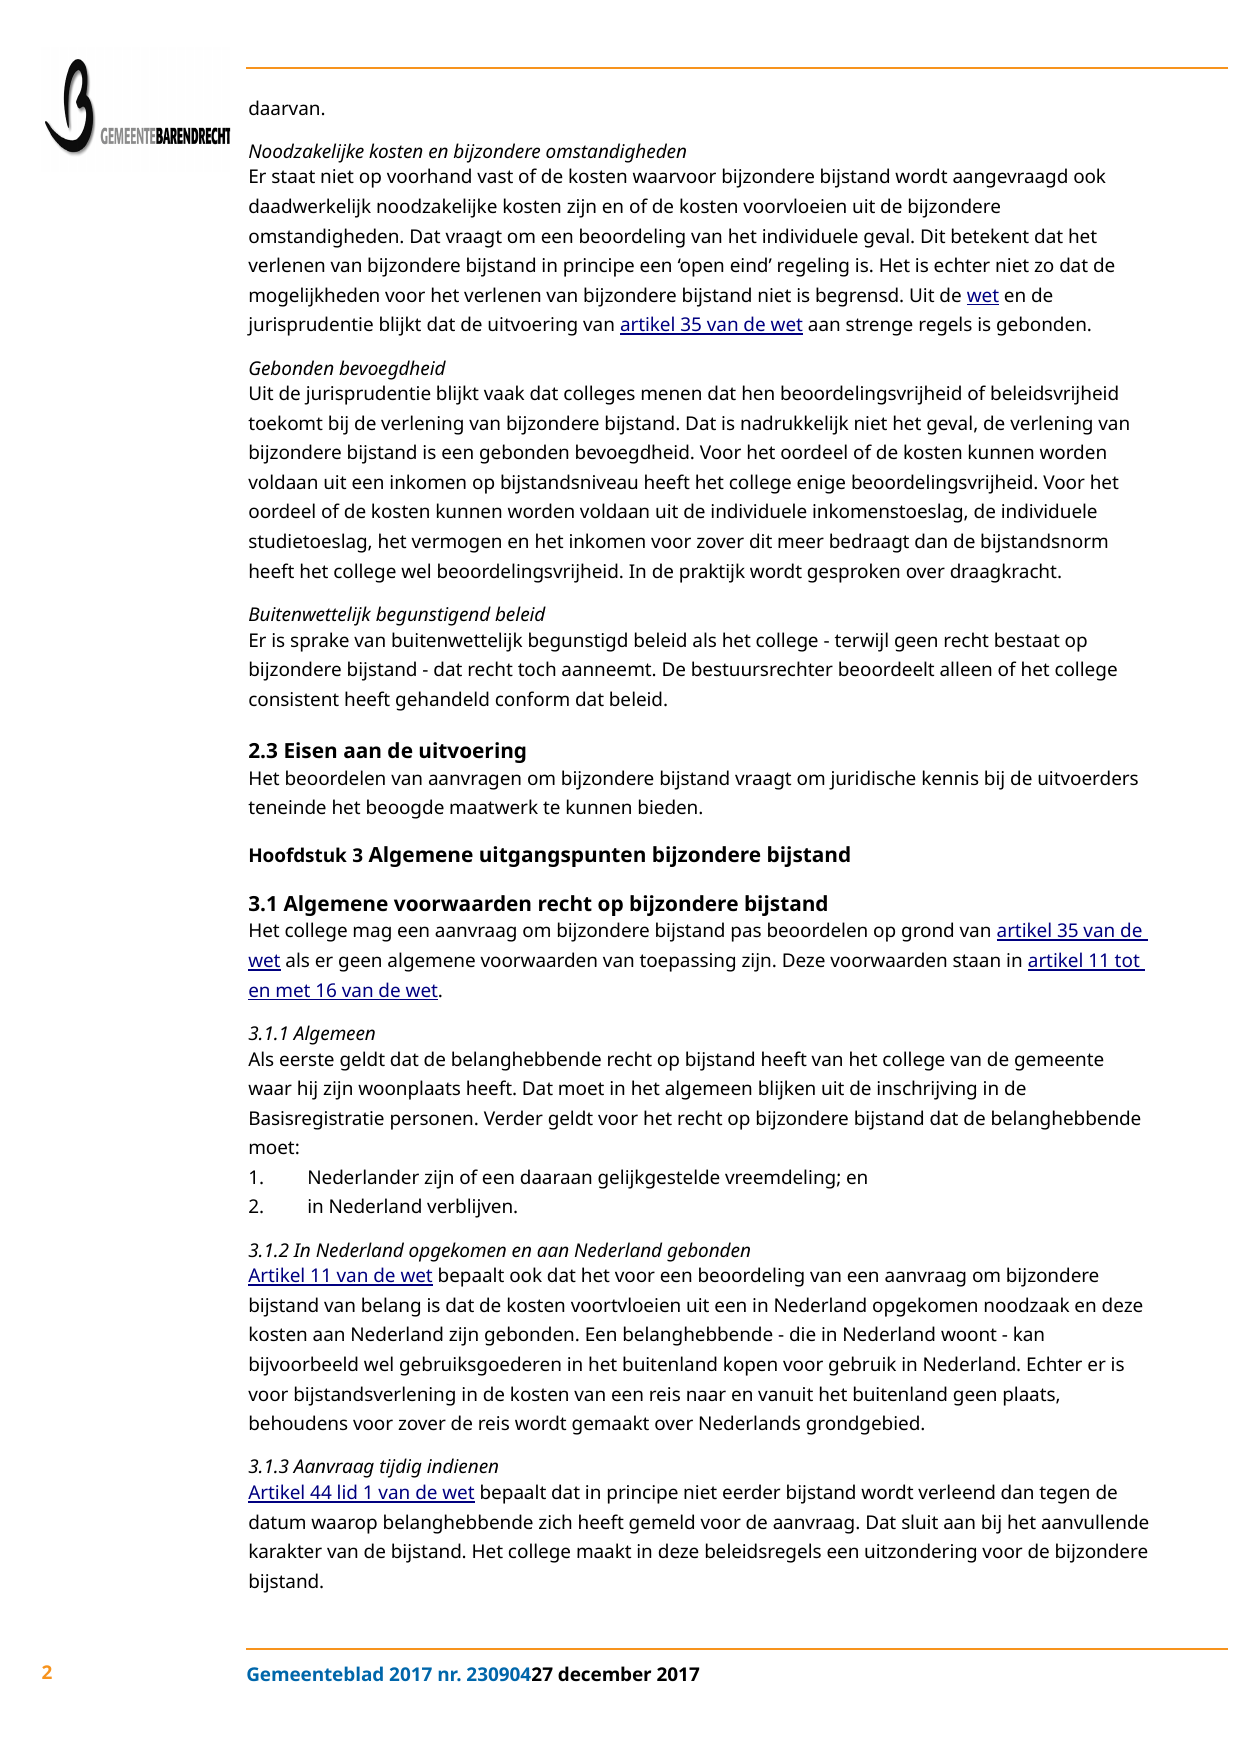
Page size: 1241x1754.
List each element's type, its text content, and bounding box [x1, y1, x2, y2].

picture [41, 47, 231, 172]
text Er is sprake van buitenwettelijk begunstigd beleid als het college - terwijl geen recht bestaat op bijzondere bijstand - dat recht toch aanneemt. De bestuursrechter beoordeelt alleen of het college consistent heeft gehandeld conform dat beleid. [248, 627, 1152, 712]
text 2.3 Eisen aan de uitvoering [248, 736, 1152, 765]
text 3.1 Algemene voorwaarden recht op bijzondere bijstand [248, 889, 1152, 918]
text Er staat niet op voorhand vast of de kosten waarvoor bijzondere bijstand wordt aangevraagd ook daadwerkelijk noodzakelijke kosten zijn en of de kosten voorvloeien uit de bijzondere omstandigheden. Dat vraagt om een beoordeling van het individuele geval. Dit betekent dat het verlenen van bijzondere bijstand in principe een ‘open eind’ regeling is. Het is echter niet zo dat de mogelijkheden voor het verlenen van bijzondere bijstand niet is begrensd. Uit de wet en de jurisprudentie blijkt dat de uitvoering van artikel 35 van de wet aan strenge regels is gebonden. [248, 164, 1152, 337]
text Het college mag een aanvraag om bijzondere bijstand pas beoordelen op grond van artikel 35 van de wet als er geen algemene voorwaarden van toepassing zijn. Deze voorwaarden staan in artikel 11 tot en met 16 van de wet. [248, 918, 1152, 1003]
text Artikel 11 van de wet bepaalt ook dat het voor een beoordeling van een aanvraag om bijzondere bijstand van belang is dat de kosten voortvloeien uit een in Nederland opgekomen noodzaak en deze kosten aan Nederland zijn gebonden. Een belanghebbende - die in Nederland woont - kan bijvoorbeeld wel gebruiksgoederen in het buitenland kopen voor gebruik in Nederland. Echter er is voor bijstandsverlening in de kosten van een reis naar en vanuit het buitenland geen plaats, behoudens voor zover de reis wordt gemaakt over Nederlands grondgebied. [248, 1262, 1152, 1436]
text Buitenwettelijk begunstigend beleid [248, 601, 1152, 627]
list Nederlander zijn of een daaraan gelijkgestelde vreemdeling; en [248, 1164, 1152, 1190]
text daarvan. [248, 95, 1152, 121]
text Gebonden bevoegdheid [248, 355, 1152, 380]
text Artikel 44 lid 1 van de wet bepaalt dat in principe niet eerder bijstand wordt verleend dan tegen de datum waarop belanghebbende zich heeft gemeld voor de aanvraag. Dat sluit aan bij het aanvullende karakter van de bijstand. Het college maakt in deze beleidsregels een uitzondering voor de bijzondere bijstand. [248, 1479, 1152, 1594]
list in Nederland verblijven. [248, 1194, 1152, 1219]
text 3.1.3 Aanvraag tijdig indienen [248, 1453, 1152, 1479]
text 3.1.1 Algemeen [248, 1020, 1152, 1046]
text Noodzakelijke kosten en bijzondere omstandigheden [248, 138, 1152, 164]
text Als eerste geldt dat de belanghebbende recht op bijstand heeft van het college van de gemeente waar hij zijn woonplaats heeft. Dat moet in het algemeen blijken uit de inschrijving in de Basisregistratie personen. Verder geldt voor het recht op bijzondere bijstand dat de belanghebbende moet: [248, 1046, 1152, 1160]
text Het beoordelen van aanvragen om bijzondere bijstand vraagt om juridische kennis bij de uitvoerders teneinde het beoogde maatwerk te kunnen bieden. [248, 765, 1152, 820]
text 3.1.2 In Nederland opgekomen en aan Nederland gebonden [248, 1237, 1152, 1262]
text Hoofdstuk 3 Algemene uitgangspunten bijzondere bijstand [248, 840, 1152, 868]
text Uit de jurisprudentie blijkt vaak dat colleges menen dat hen beoordelingsvrijheid of beleidsvrijheid toekomt bij de verlening van bijzondere bijstand. Dat is nadrukkelijk niet het geval, de verlening van bijzondere bijstand is een gebonden bevoegdheid. Voor het oordeel of de kosten kunnen worden voldaan uit een inkomen op bijstandsniveau heeft het college enige beoordelingsvrijheid. Voor het oordeel of de kosten kunnen worden voldaan uit de individuele inkomenstoeslag, de individuele studietoeslag, het vermogen en het inkomen voor zover dit meer bedraagt dan de bijstandsnorm heeft het college wel beoordelingsvrijheid. In de praktijk wordt gesproken over draagkracht. [248, 380, 1152, 584]
